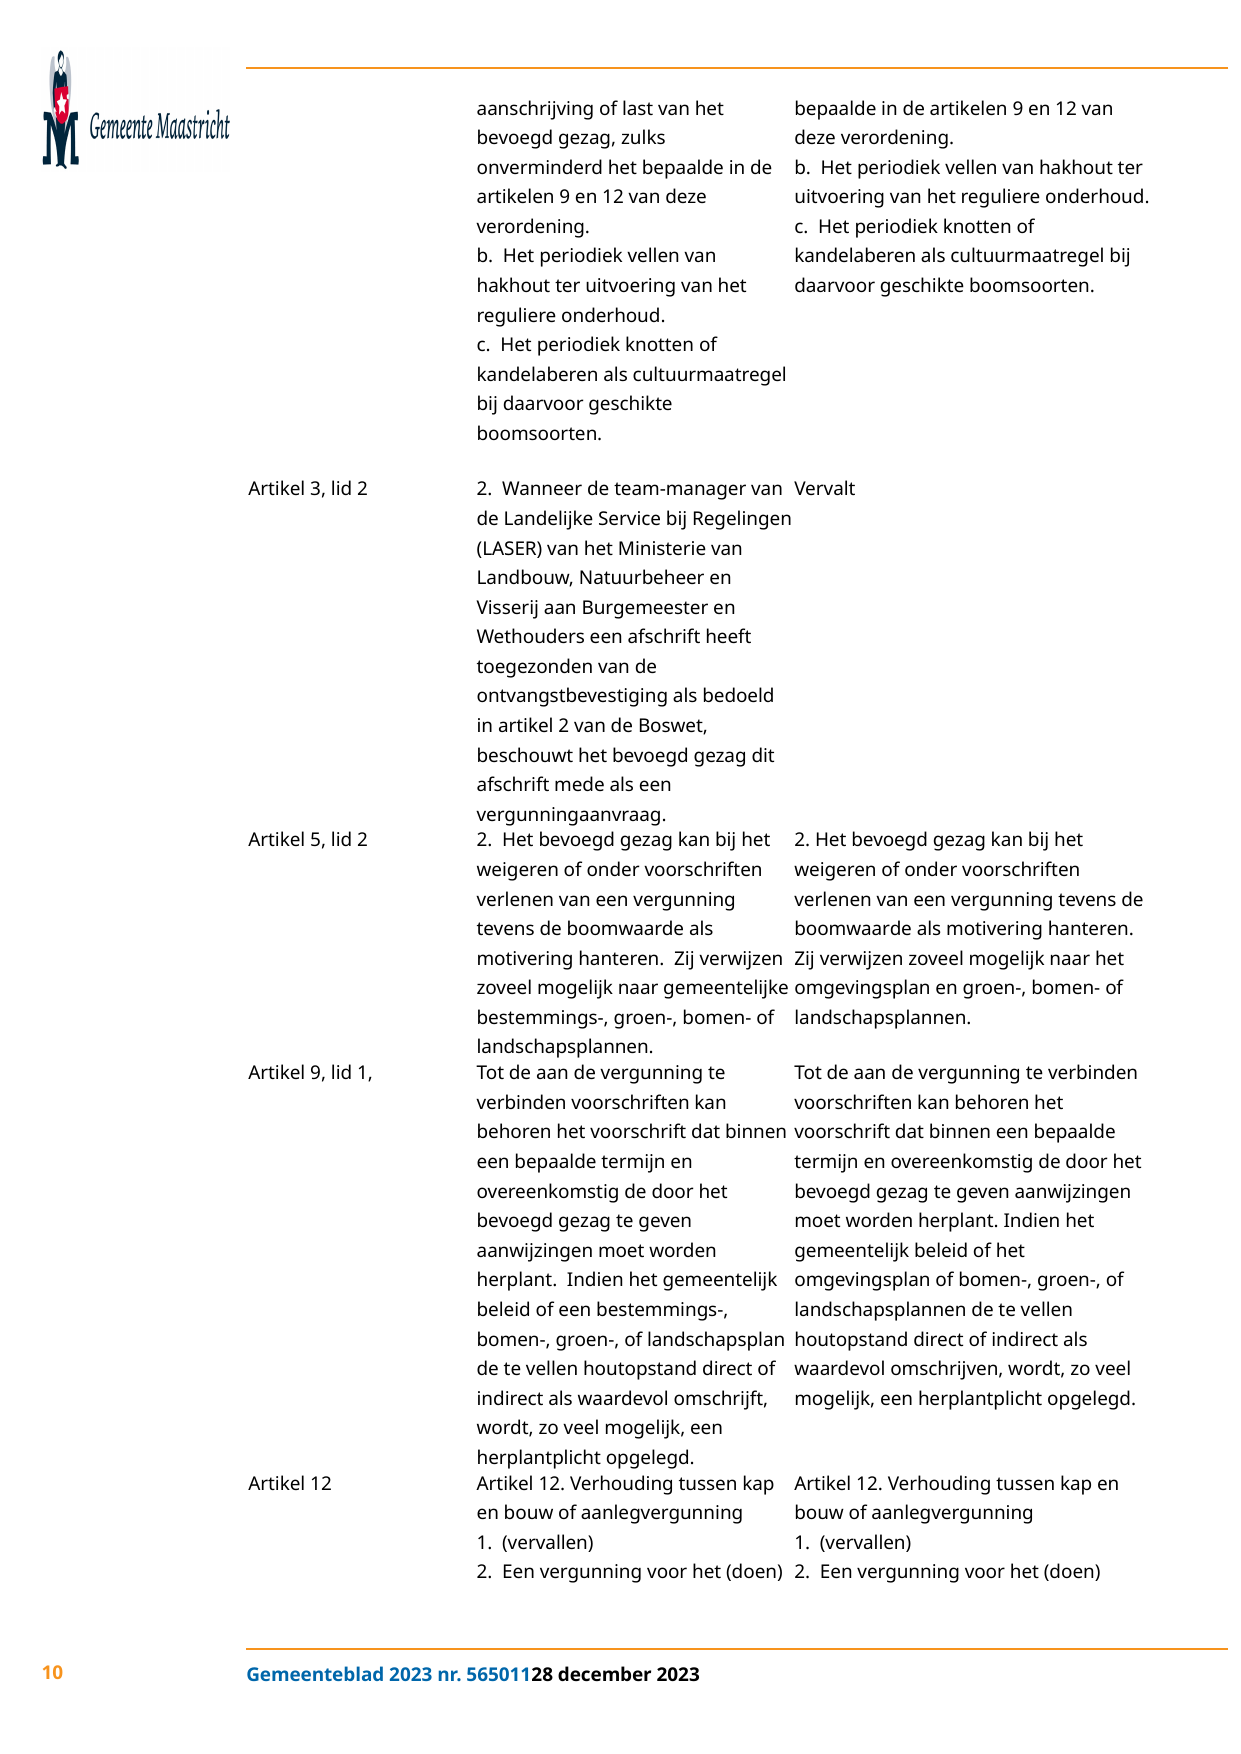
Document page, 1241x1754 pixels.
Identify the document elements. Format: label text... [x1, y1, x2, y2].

table_cell 2. Wanneer de team-manager van de Landelijke Service bij Regelingen (LASER) van het Ministerie van Landbouw, Natuurbeheer en Visserij aan Burgemeester en Wethouders een afschrift heeft toegezonden van de ontvangstbevestiging als bedoeld in artikel 2 van de Boswet, beschouwt het bevoegd gezag dit afschrift mede als een vergunningaanvraag. [476, 476, 794, 827]
table_cell Artikel 12 [248, 1470, 476, 1584]
table_cell Artikel 5, lid 2 [248, 827, 476, 1059]
table_cell Artikel 12. Verhouding tussen kap en bouw of aanlegvergunning 1. (vervallen) 2. Een vergunning voor het (doen) [476, 1470, 794, 1584]
table_cell 2. Het bevoegd gezag kan bij het weigeren of onder voorschriften verlenen van een vergunning tevens de boomwaarde als motivering hanteren. Zij verwijzen zoveel mogelijk naar gemeentelijke bestemmings-, groen-, bomen- of landschapsplannen. [476, 827, 794, 1059]
table_cell Tot de aan de vergunning te verbinden voorschriften kan behoren het voorschrift dat binnen een bepaalde termijn en overeenkomstig de door het bevoegd gezag te geven aanwijzingen moet worden herplant. Indien het gemeentelijk beleid of het omgevingsplan of bomen-, groen-, of landschapsplannen de te vellen houtopstand direct of indirect als waardevol omschrijven, wordt, zo veel mogelijk, een herplantplicht opgelegd. [794, 1060, 1152, 1470]
table_cell 2. Het bevoegd gezag kan bij het weigeren of onder voorschriften verlenen van een vergunning tevens de boomwaarde als motivering hanteren. Zij verwijzen zoveel mogelijk naar het omgevingsplan en groen-, bomen- of landschapsplannen. [794, 827, 1152, 1059]
table_cell Tot de aan de vergunning te verbinden voorschriften kan behoren het voorschrift dat binnen een bepaalde termijn en overeenkomstig de door het bevoegd gezag te geven aanwijzingen moet worden herplant. Indien het gemeentelijk beleid of een bestemmings-, bomen-, groen-, of landschapsplan de te vellen houtopstand direct of indirect als waardevol omschrijft, wordt, zo veel mogelijk, een herplantplicht opgelegd. [476, 1060, 794, 1470]
table_cell Vervalt [794, 476, 1152, 827]
table_cell Artikel 12. Verhouding tussen kap en bouw of aanlegvergunning 1. (vervallen) 2. Een vergunning voor het (doen) [794, 1470, 1152, 1584]
table_cell Artikel 3, lid 2 [248, 476, 476, 827]
table_cell bepaalde in de artikelen 9 en 12 van deze verordening. b. Het periodiek vellen van hakhout ter uitvoering van het reguliere onderhoud. c. Het periodiek knotten of kandelaberen als cultuurmaatregel bij daarvoor geschikte boomsoorten. [794, 95, 1152, 476]
table_cell aanschrijving of last van het bevoegd gezag, zulks onverminderd het bepaalde in de artikelen 9 en 12 van deze verordening. b. Het periodiek vellen van hakhout ter uitvoering van het reguliere onderhoud. c. Het periodiek knotten of kandelaberen als cultuurmaatregel bij daarvoor geschikte boomsoorten. [476, 95, 794, 476]
table_cell Artikel 9, lid 1, [248, 1060, 476, 1470]
picture [41, 47, 231, 172]
table_cell [248, 95, 476, 476]
